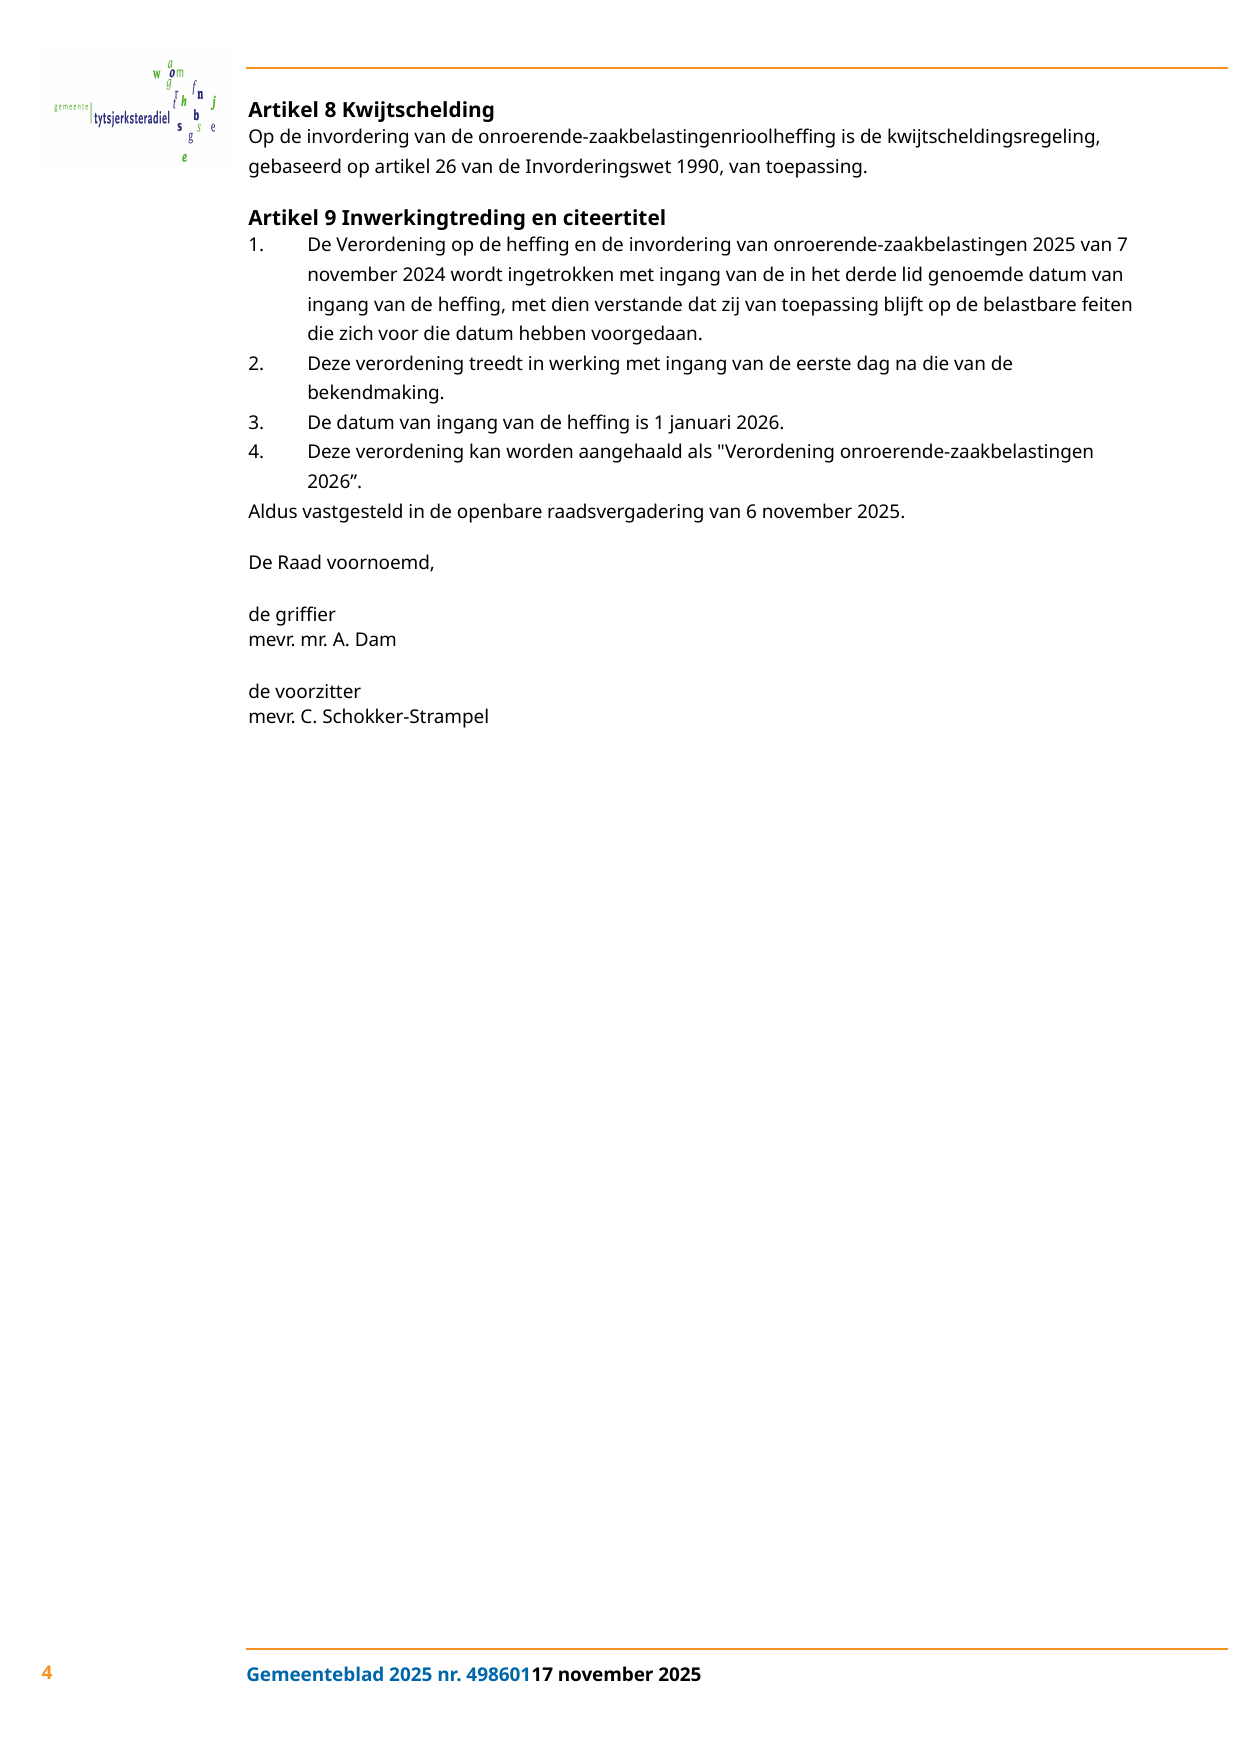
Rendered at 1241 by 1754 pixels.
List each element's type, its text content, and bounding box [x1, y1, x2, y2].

text Aldus vastgesteld in de openbare raadsvergadering van 6 november 2025. [248, 498, 1152, 524]
text mevr. mr. A. Dam [248, 627, 1152, 652]
text Artikel 8 Kwijtschelding [248, 95, 1152, 123]
text de voorzitter [248, 678, 1152, 704]
text Artikel 9 Inwerkingtreding en citeertitel [248, 203, 1152, 232]
text mevr. C. Schokker-Strampel [248, 704, 1152, 729]
text Op de invordering van de onroerende-zaakbelastingenrioolheffing is de kwijtscheldingsregeling, gebaseerd op artikel 26 van de Invorderingswet 1990, van toepassing. [248, 123, 1152, 178]
picture [41, 47, 231, 172]
text de griffier [248, 601, 1152, 627]
list De datum van ingang van de heffing is 1 januari 2026. [248, 409, 1152, 435]
text De Raad voornoemd, [248, 549, 1152, 575]
list De Verordening op de heffing en de invordering van onroerende-zaakbelastingen 2025 van 7 november 2024 wordt ingetrokken met ingang van de in het derde lid genoemde datum van ingang van de heffing, met dien verstande dat zij van toepassing blijft op de belastbare feiten die zich voor die datum hebben voorgedaan. [248, 232, 1152, 346]
list Deze verordening kan worden aangehaald als "Verordening onroerende-zaakbelastingen 2026”. [248, 439, 1152, 494]
list Deze verordening treedt in werking met ingang van de eerste dag na die van de bekendmaking. [248, 350, 1152, 405]
